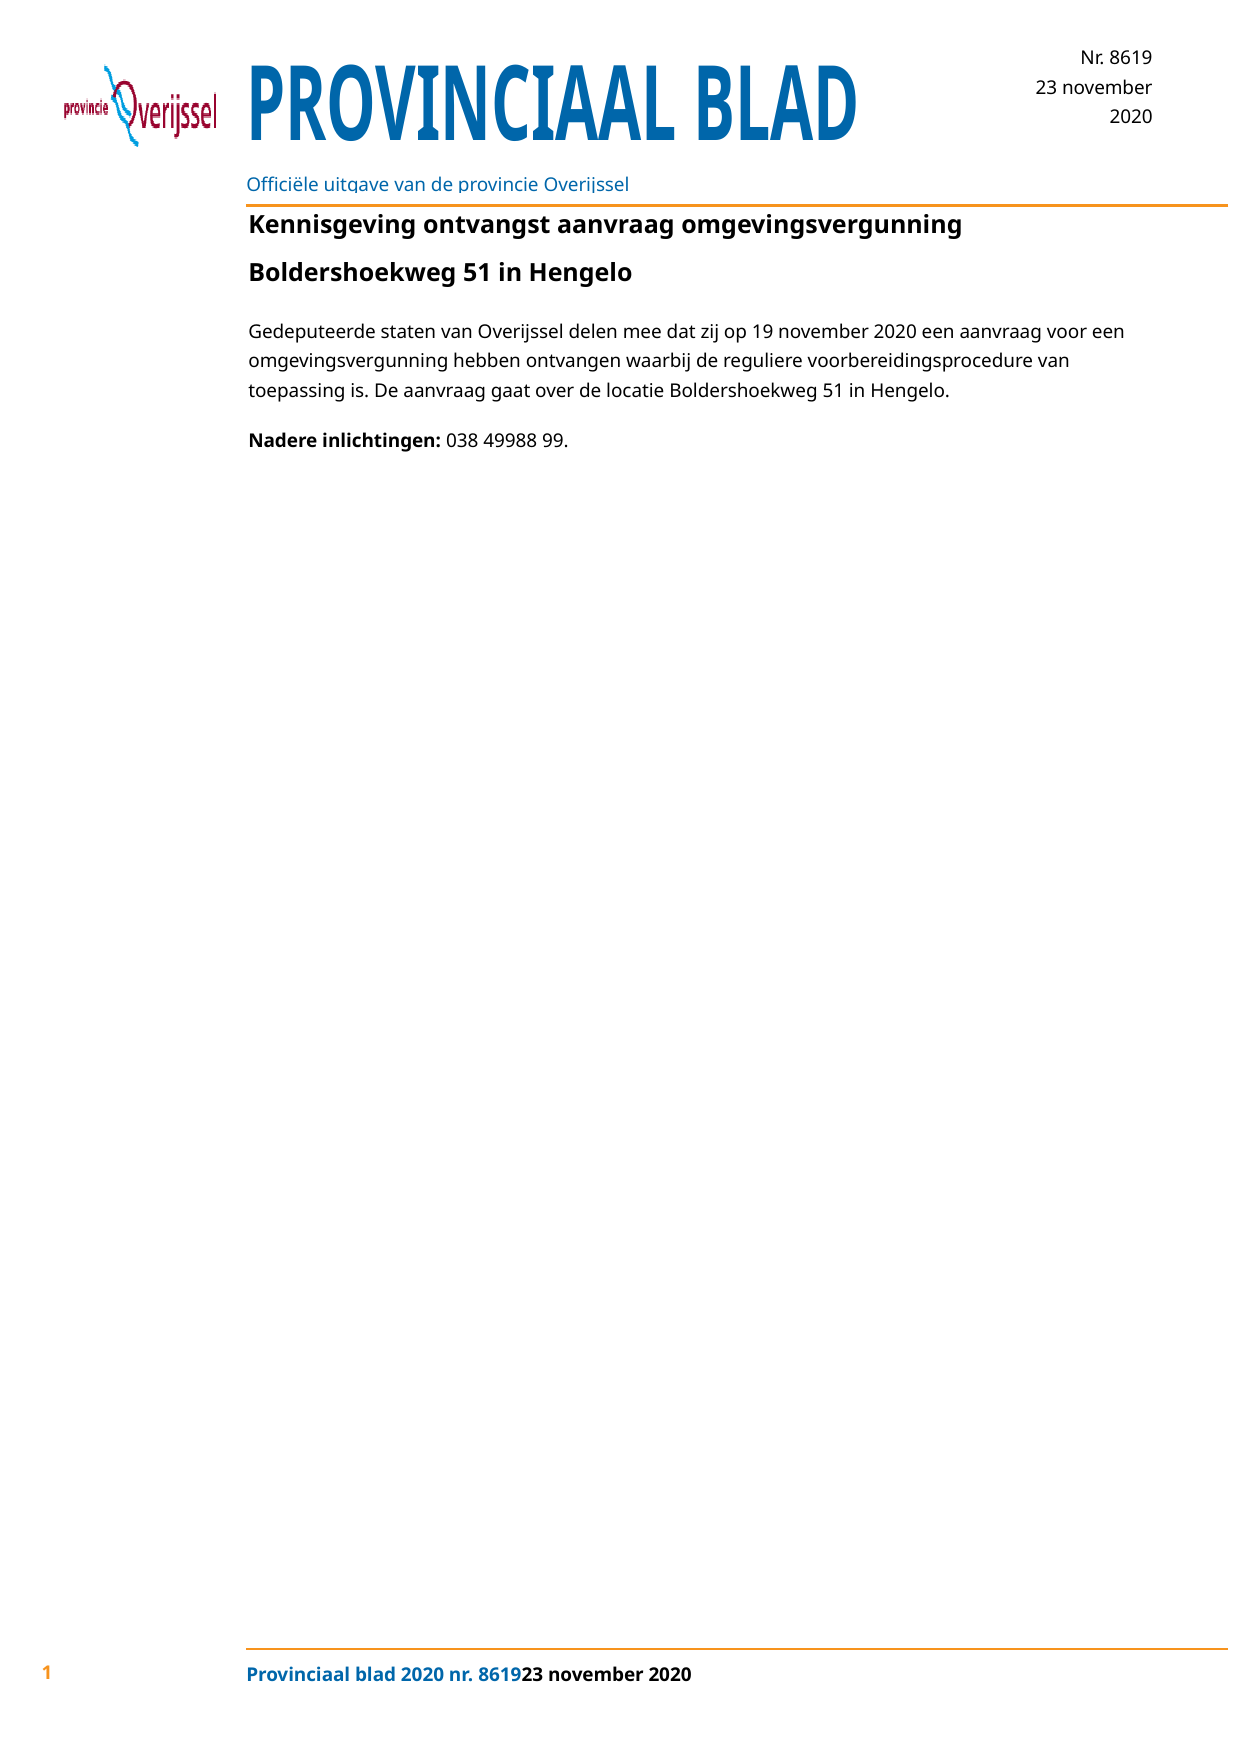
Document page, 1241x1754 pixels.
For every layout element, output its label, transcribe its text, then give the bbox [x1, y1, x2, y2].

picture [41, 47, 231, 172]
text Gedeputeerde staten van Overijssel delen mee dat zij op 19 november 2020 een aanvraag voor een omgevingsvergunning hebben ontvangen waarbij de reguliere voorbereidingsprocedure van toepassing is. De aanvraag gaat over de locatie Boldershoekweg 51 in Hengelo. [248, 318, 1152, 403]
text Nadere inlichtingen: 038 49988 99. [248, 427, 1152, 453]
text Kennisgeving ontvangst aanvraag omgevingsvergunning Boldershoekweg 51 in Hengelo [248, 207, 1152, 288]
